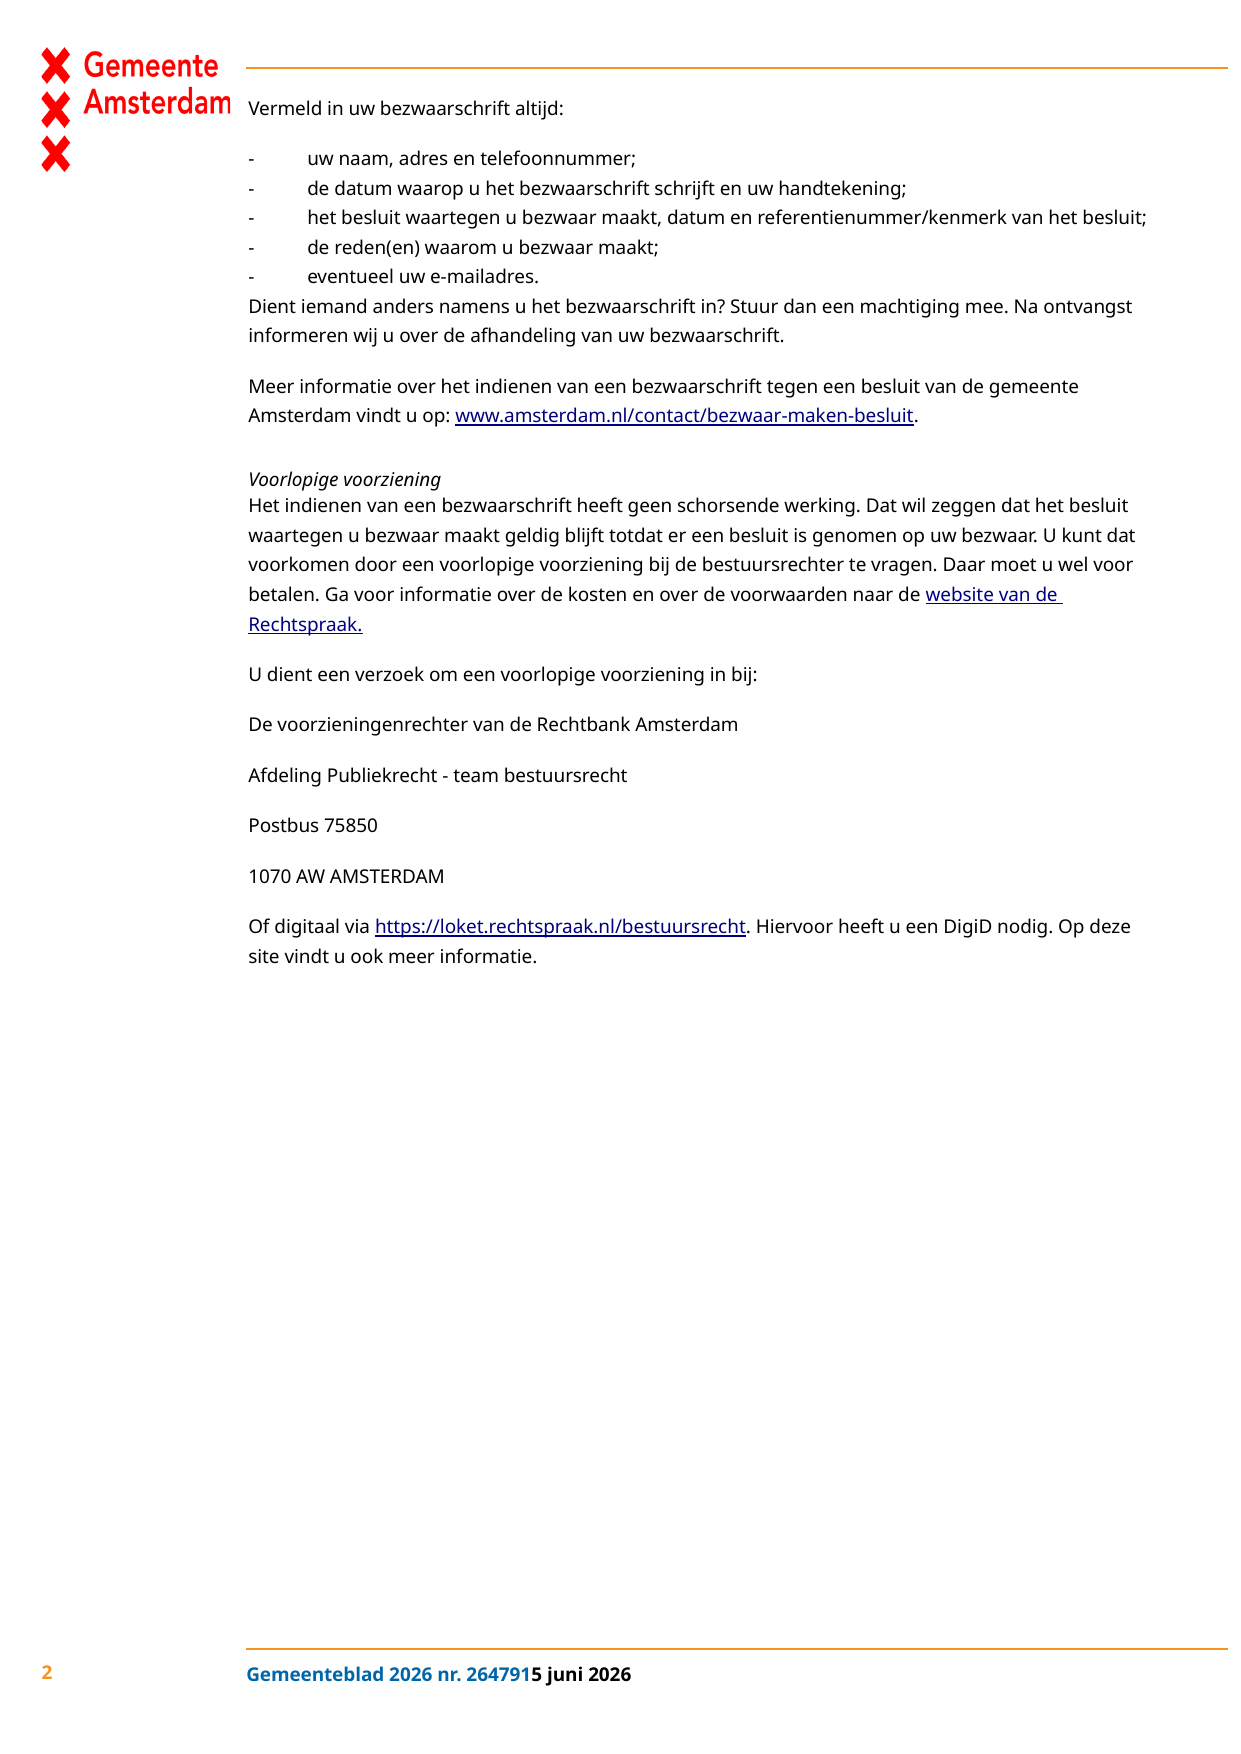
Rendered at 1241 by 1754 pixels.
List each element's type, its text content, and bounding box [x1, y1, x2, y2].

text Meer informatie over het indienen van een bezwaarschrift tegen een besluit van de gemeente Amsterdam vindt u op: www.amsterdam.nl/contact/bezwaar-maken-besluit. [248, 373, 1152, 428]
text 1070 AW AMSTERDAM [248, 863, 1152, 888]
text Voorlopige voorziening [248, 467, 1152, 492]
picture [41, 47, 231, 172]
text Of digitaal via https://loket.rechtspraak.nl/bestuursrecht. Hiervoor heeft u een DigiD nodig. Op deze site vindt u ook meer informatie. [248, 913, 1152, 968]
text Het indienen van een bezwaarschrift heeft geen schorsende werking. Dat wil zeggen dat het besluit waartegen u bezwaar maakt geldig blijft totdat er een besluit is genomen op uw bezwaar. U kunt dat voorkomen door een voorlopige voorziening bij de bestuursrechter te vragen. Daar moet u wel voor betalen. Ga voor informatie over de kosten en over de voorwaarden naar de website van de Rechtspraak. [248, 492, 1152, 636]
list de datum waarop u het bezwaarschrift schrijft en uw handtekening; [248, 175, 1152, 201]
text Postbus 75850 [248, 812, 1152, 838]
text Dient iemand anders namens u het bezwaarschrift in? Stuur dan een machtiging mee. Na ontvangst informeren wij u over de afhandeling van uw bezwaarschrift. [248, 293, 1152, 348]
text De voorzieningenrechter van de Rechtbank Amsterdam [248, 712, 1152, 737]
text U dient een verzoek om een voorlopige voorziening in bij: [248, 661, 1152, 687]
text Vermeld in uw bezwaarschrift altijd: [248, 95, 1152, 121]
list eventueel uw e-mailadres. [248, 263, 1152, 289]
list de reden(en) waarom u bezwaar maakt; [248, 234, 1152, 260]
list het besluit waartegen u bezwaar maakt, datum en referentienummer/kenmerk van het besluit; [248, 204, 1152, 230]
list uw naam, adres en telefoonnummer; [248, 145, 1152, 171]
text Afdeling Publiekrecht - team bestuursrecht [248, 762, 1152, 788]
